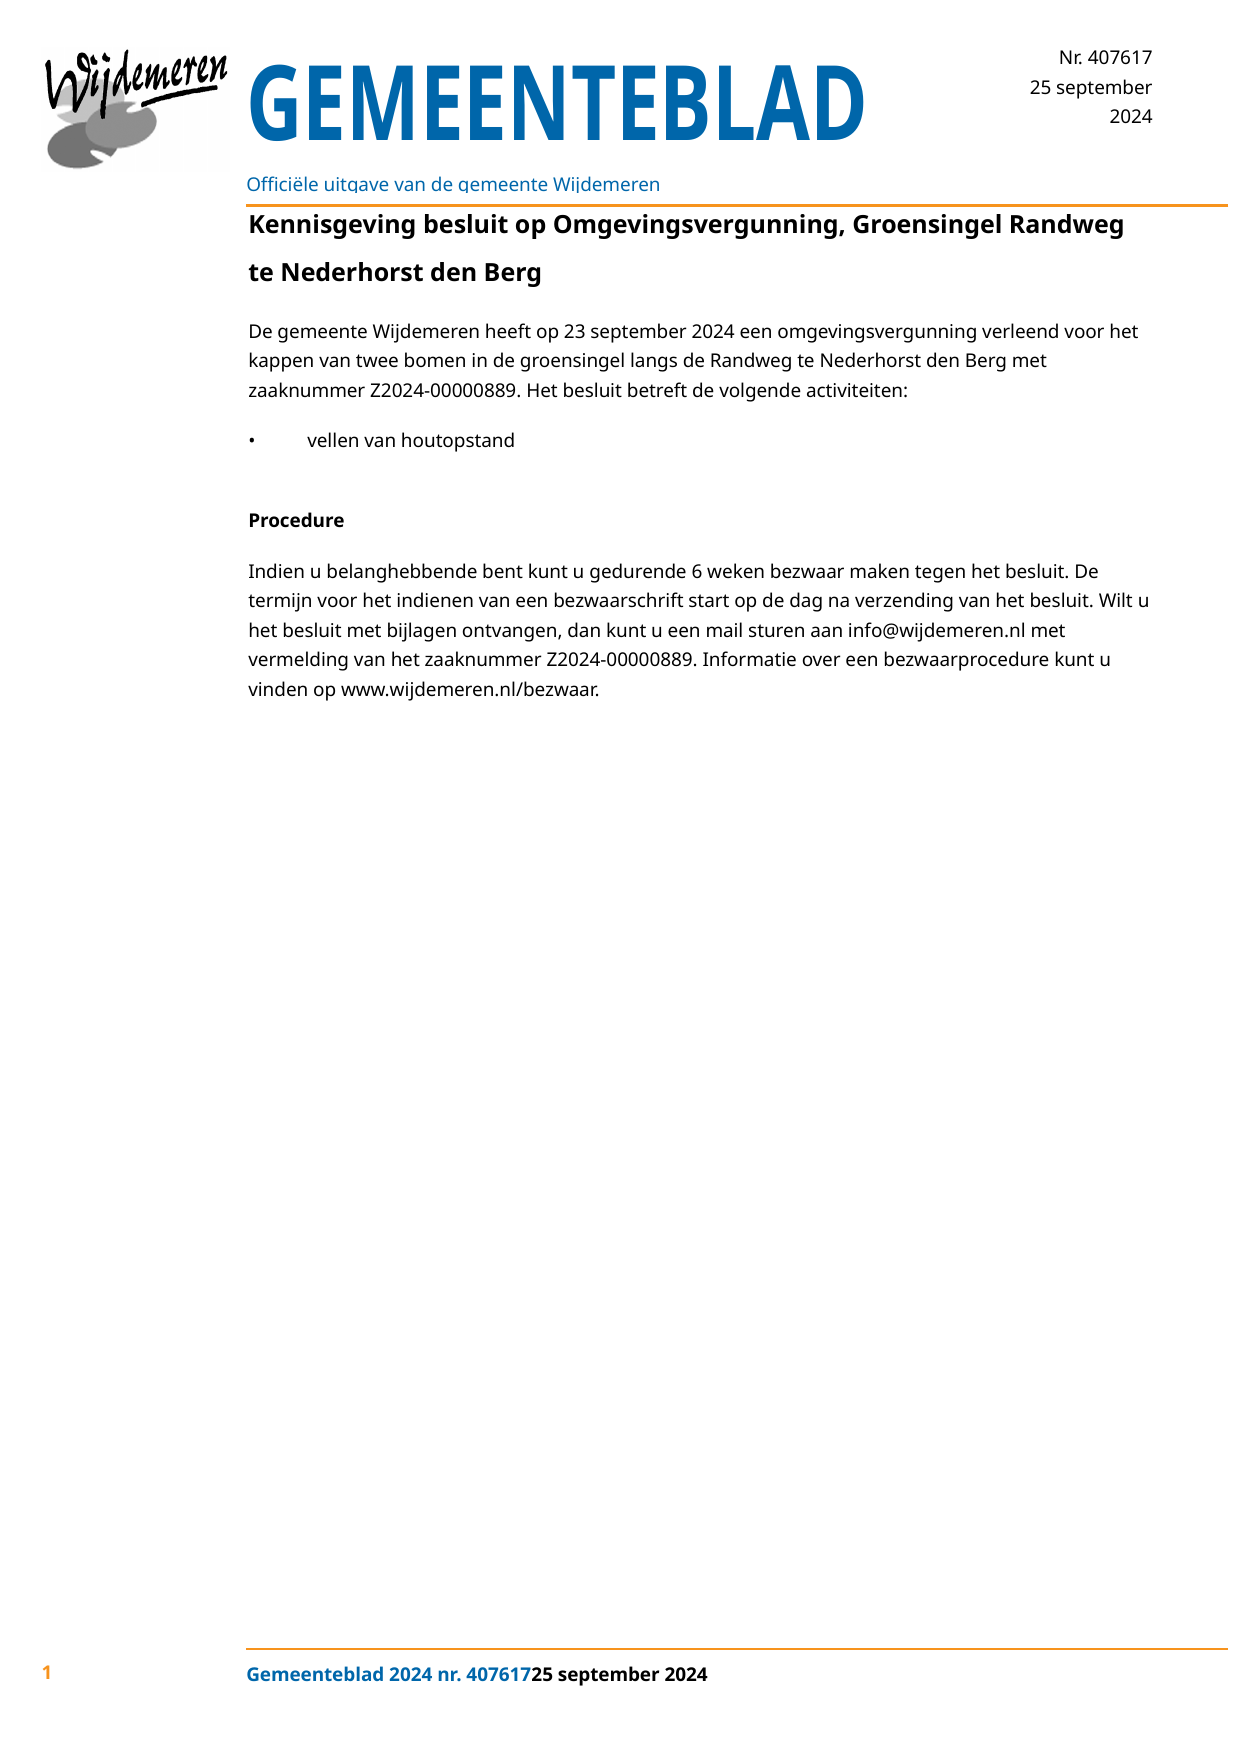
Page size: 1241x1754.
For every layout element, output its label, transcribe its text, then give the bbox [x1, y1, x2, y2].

text Kennisgeving besluit op Omgevingsvergunning, Groensingel Randweg te Nederhorst den Berg [248, 207, 1152, 288]
text Procedure [248, 507, 1152, 533]
text De gemeente Wijdemeren heeft op 23 september 2024 een omgevingsvergunning verleend voor het kappen van twee bomen in de groensingel langs de Randweg te Nederhorst den Berg met zaaknummer Z2024-00000889. Het besluit betreft de volgende activiteiten: [248, 318, 1152, 403]
list vellen van houtopstand [248, 427, 1152, 453]
text Indien u belanghebbende bent kunt u gedurende 6 weken bezwaar maken tegen het besluit. De termijn voor het indienen van een bezwaarschrift start op de dag na verzending van het besluit. Wilt u het besluit met bijlagen ontvangen, dan kunt u een mail sturen aan info@wijdemeren.nl met vermelding van het zaaknummer Z2024-00000889. Informatie over een bezwaarprocedure kunt u vinden op www.wijdemeren.nl/bezwaar. [248, 558, 1152, 702]
picture [41, 47, 231, 172]
